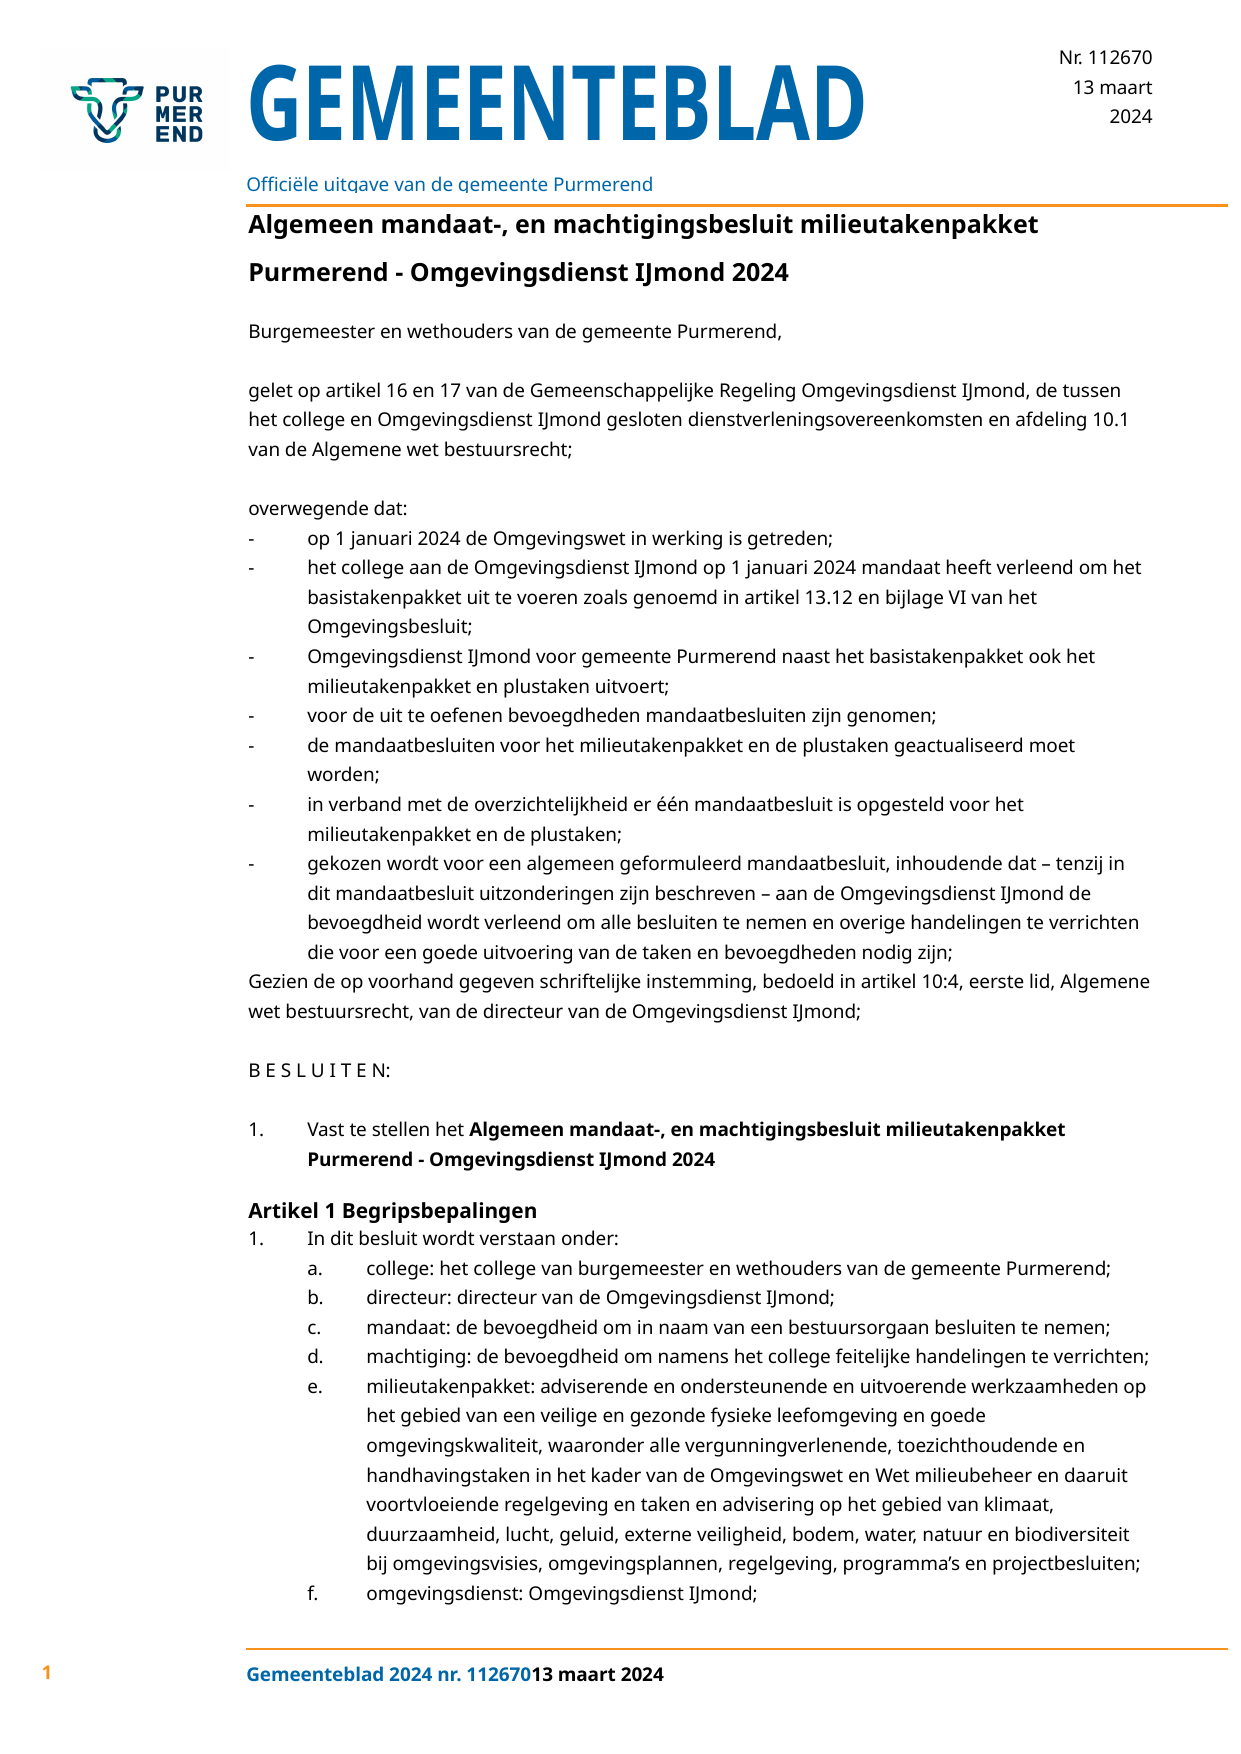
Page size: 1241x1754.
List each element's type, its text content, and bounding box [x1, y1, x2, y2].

list Vast te stellen het Algemeen mandaat-, en machtigingsbesluit milieutakenpakket Purmerend - Omgevingsdienst IJmond 2024 [248, 1117, 1152, 1172]
list In dit besluit wordt verstaan onder: [248, 1225, 1152, 1251]
picture [41, 47, 231, 172]
text Artikel 1 Begripsbepalingen [248, 1197, 1152, 1225]
text overwegende dat: [248, 495, 1152, 521]
list Omgevingsdienst IJmond voor gemeente Purmerend naast het basistakenpakket ook het milieutakenpakket en plustaken uitvoert; [248, 643, 1152, 699]
list omgevingsdienst: Omgevingsdienst IJmond; [307, 1580, 1152, 1606]
list op 1 januari 2024 de Omgevingswet in werking is getreden; [248, 525, 1152, 551]
list directeur: directeur van de Omgevingsdienst IJmond; [307, 1284, 1152, 1310]
list college: het college van burgemeester en wethouders van de gemeente Purmerend; [307, 1255, 1152, 1280]
list de mandaatbesluiten voor het milieutakenpakket en de plustaken geactualiseerd moet worden; [248, 732, 1152, 787]
text Gezien de op voorhand gegeven schriftelijke instemming, bedoeld in artikel 10:4, eerste lid, Algemene wet bestuursrecht, van de directeur van de Omgevingsdienst IJmond; [248, 969, 1152, 1024]
list in verband met de overzichtelijkheid er één mandaatbesluit is opgesteld voor het milieutakenpakket en de plustaken; [248, 791, 1152, 847]
list machtiging: de bevoegdheid om namens het college feitelijke handelingen te verrichten; [307, 1343, 1152, 1369]
list mandaat: de bevoegdheid om in naam van een bestuursorgaan besluiten te nemen; [307, 1314, 1152, 1339]
text Burgemeester en wethouders van de gemeente Purmerend, [248, 318, 1152, 344]
list het college aan de Omgevingsdienst IJmond op 1 januari 2024 mandaat heeft verleend om het basistakenpakket uit te voeren zoals genoemd in artikel 13.12 en bijlage VI van het Omgevingsbesluit; [248, 554, 1152, 639]
text B E S L U I T E N: [248, 1057, 1152, 1083]
list gekozen wordt voor een algemeen geformuleerd mandaatbesluit, inhoudende dat – tenzij in dit mandaatbesluit uitzonderingen zijn beschreven – aan de Omgevingsdienst IJmond de bevoegdheid wordt verleend om alle besluiten te nemen en overige handelingen te verrichten die voor een goede uitvoering van de taken en bevoegdheden nodig zijn; [248, 850, 1152, 965]
text gelet op artikel 16 en 17 van de Gemeenschappelijke Regeling Omgevingsdienst IJmond, de tussen het college en Omgevingsdienst IJmond gesloten dienstverleningsovereenkomsten en afdeling 10.1 van de Algemene wet bestuursrecht; [248, 377, 1152, 462]
text Algemeen mandaat-, en machtigingsbesluit milieutakenpakket Purmerend - Omgevingsdienst IJmond 2024 [248, 207, 1152, 288]
list voor de uit te oefenen bevoegdheden mandaatbesluiten zijn genomen; [248, 702, 1152, 728]
list milieutakenpakket: adviserende en ondersteunende en uitvoerende werkzaamheden op het gebied van een veilige en gezonde fysieke leefomgeving en goede omgevingskwaliteit, waaronder alle vergunningverlenende, toezichthoudende en handhavingstaken in het kader van de Omgevingswet en Wet milieubeheer en daaruit voortvloeiende regelgeving en taken en advisering op het gebied van klimaat, duurzaamheid, lucht, geluid, externe veiligheid, bodem, water, natuur en biodiversiteit bij omgevingsvisies, omgevingsplannen, regelgeving, programma’s en projectbesluiten; [307, 1373, 1152, 1576]
